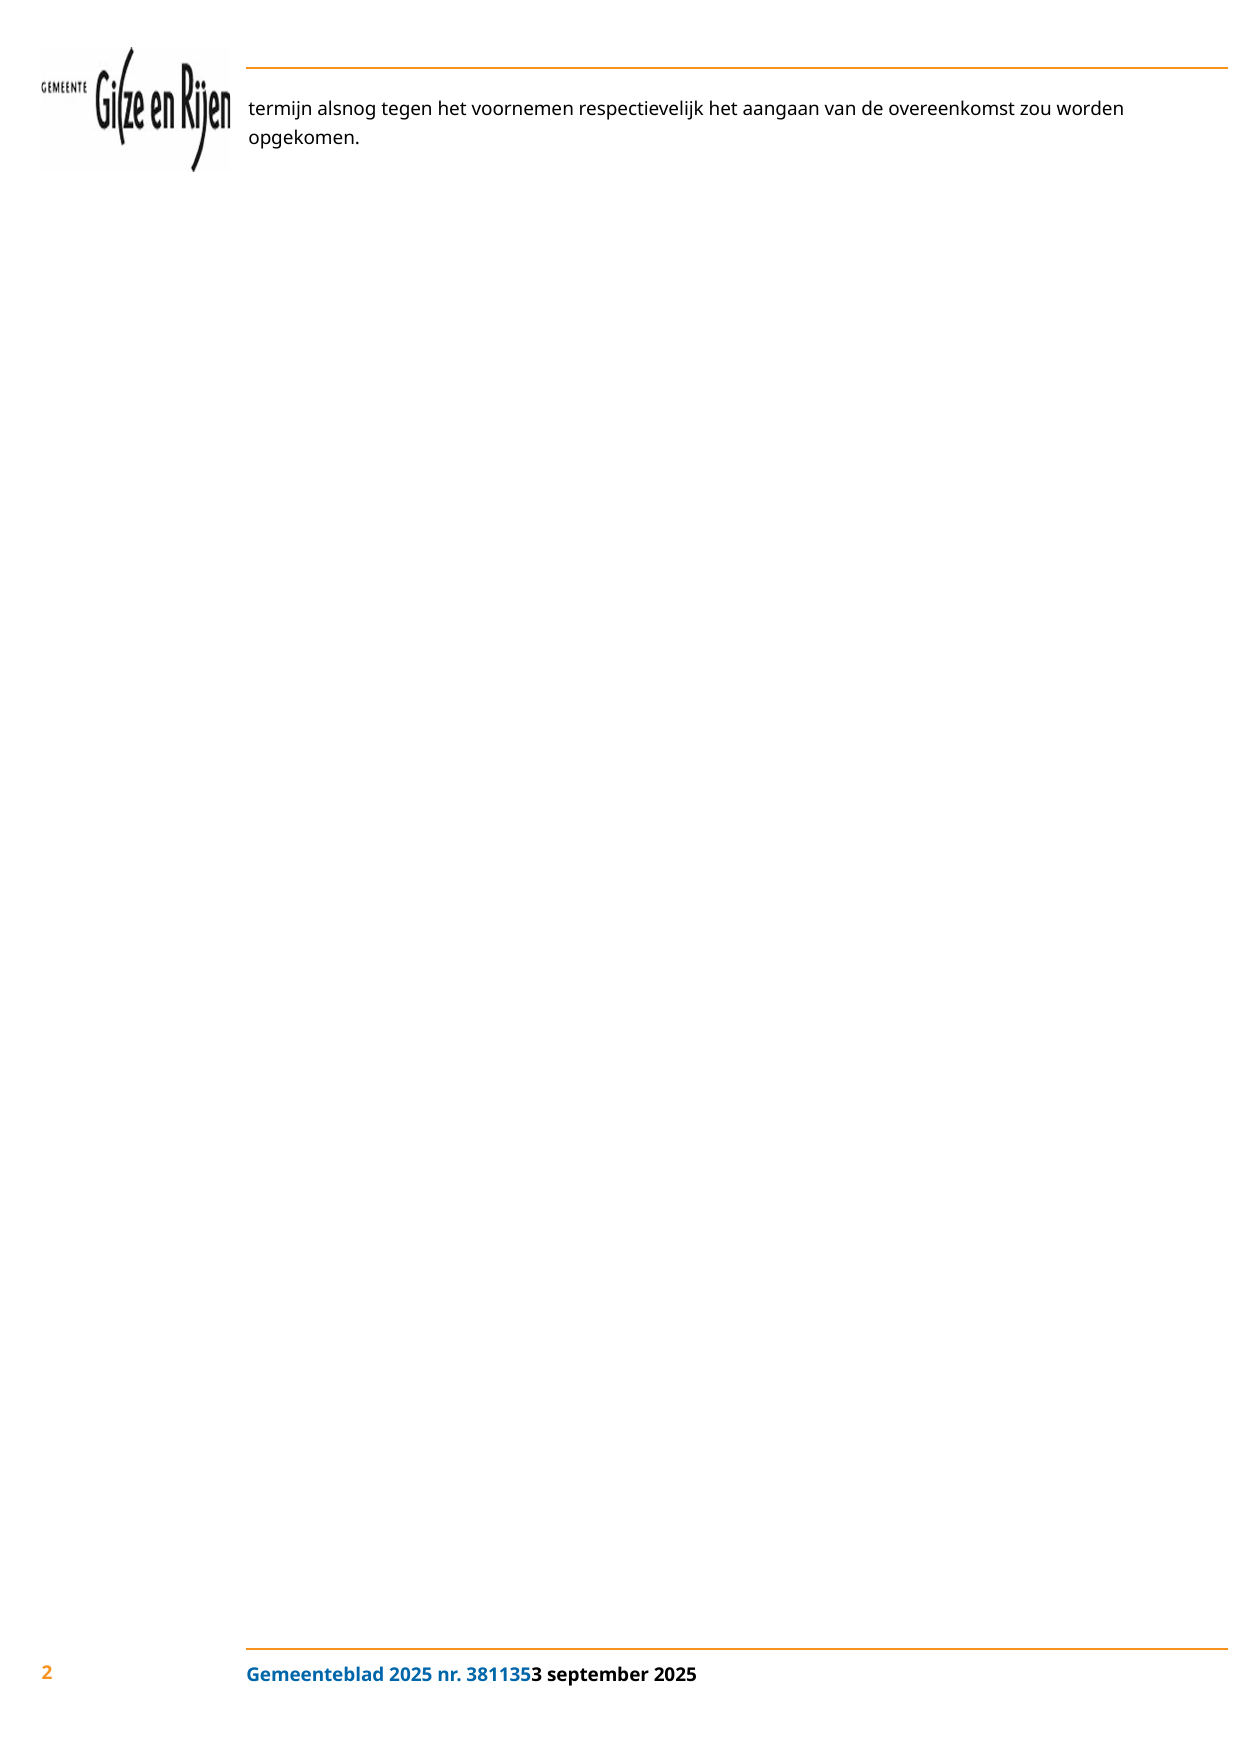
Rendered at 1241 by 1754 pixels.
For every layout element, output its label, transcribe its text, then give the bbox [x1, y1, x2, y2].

text termijn alsnog tegen het voornemen respectievelijk het aangaan van de overeenkomst zou worden opgekomen. [248, 95, 1152, 150]
picture [41, 47, 231, 172]
